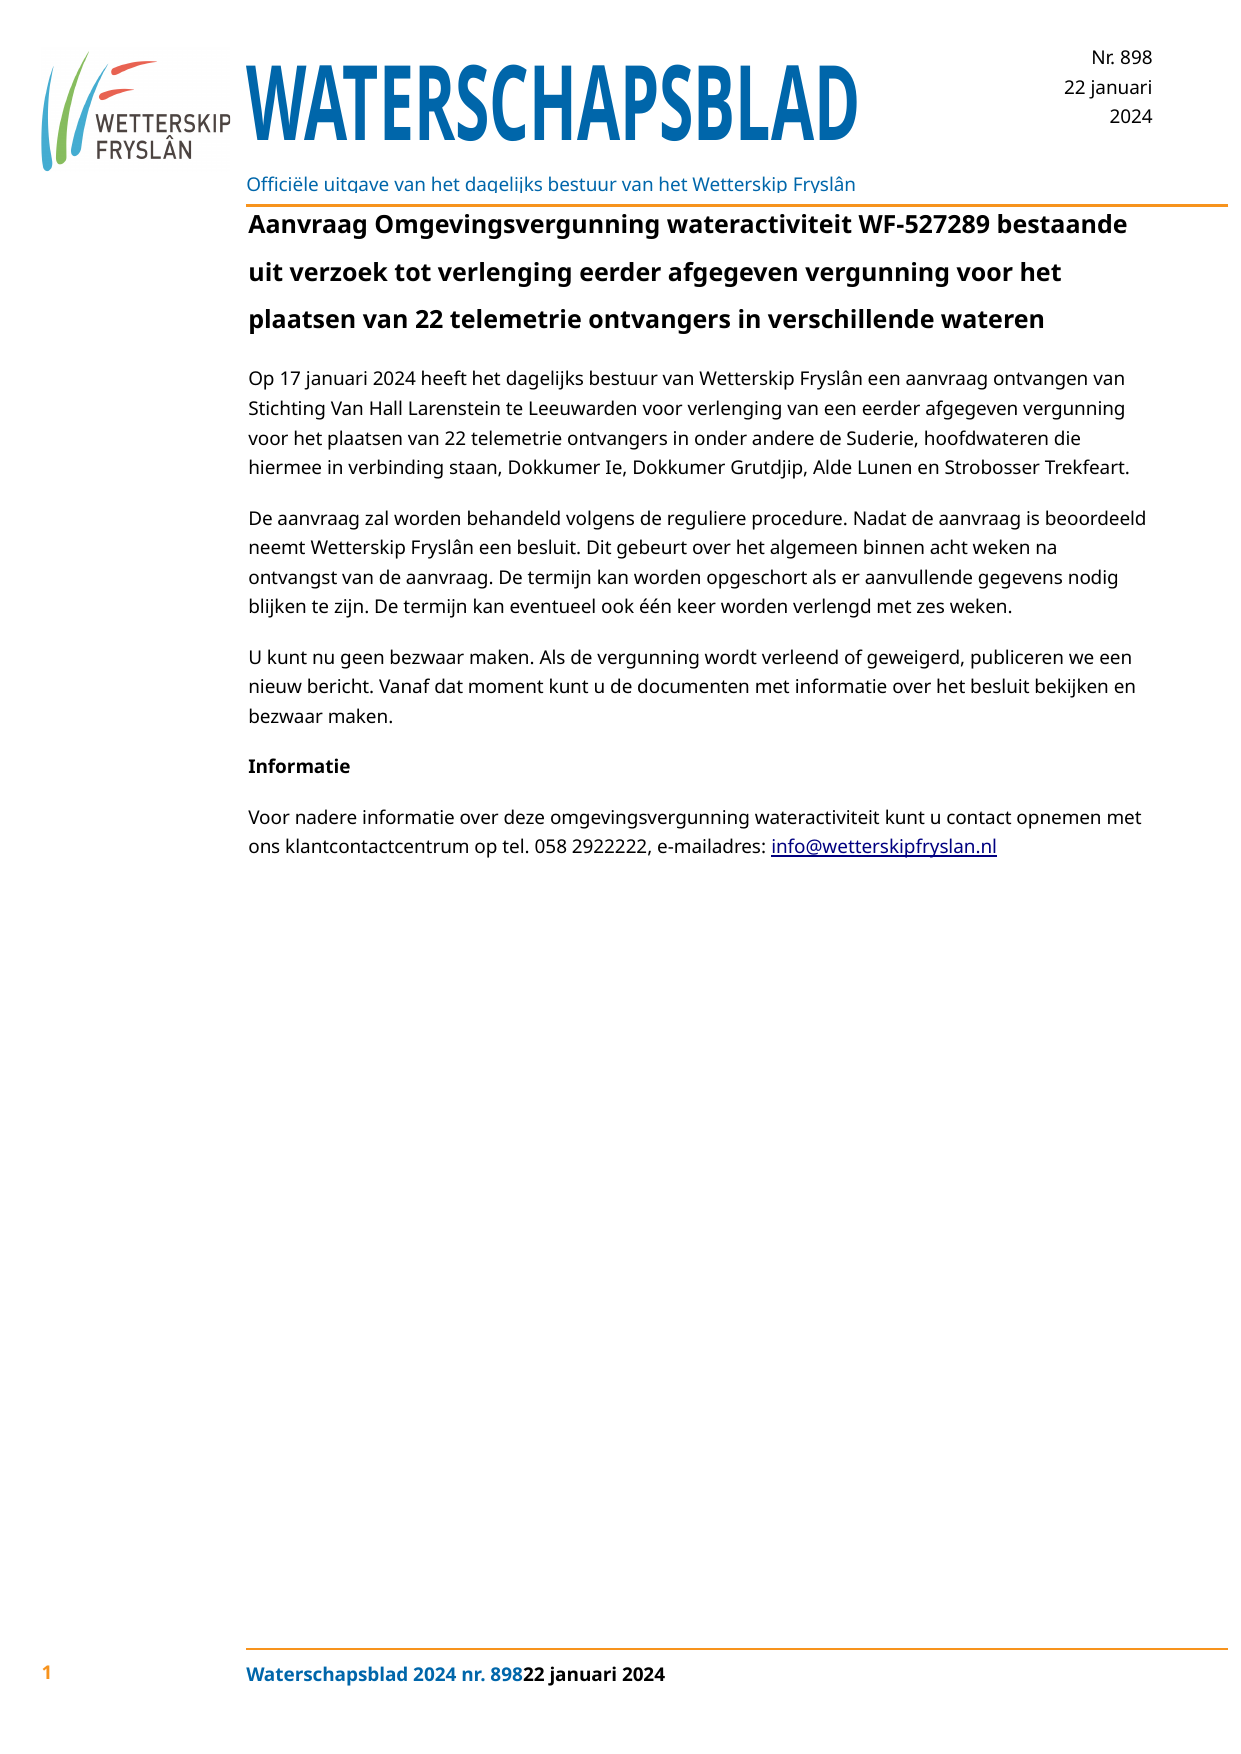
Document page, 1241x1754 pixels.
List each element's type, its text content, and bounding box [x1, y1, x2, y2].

text Aanvraag Omgevingsvergunning wateractiviteit WF-527289 bestaande uit verzoek tot verlenging eerder afgegeven vergunning voor het plaatsen van 22 telemetrie ontvangers in verschillende wateren [248, 207, 1152, 336]
text De aanvraag zal worden behandeld volgens de reguliere procedure. Nadat de aanvraag is beoordeeld neemt Wetterskip Fryslân een besluit. Dit gebeurt over het algemeen binnen acht weken na ontvangst van de aanvraag. De termijn kan worden opgeschort als er aanvullende gegevens nodig blijken te zijn. De termijn kan eventueel ook één keer worden verlengd met zes weken. [248, 505, 1152, 619]
text Voor nadere informatie over deze omgevingsvergunning wateractiviteit kunt u contact opnemen met ons klantcontactcentrum op tel. 058 2922222, e-mailadres: info@wetterskipfryslan.nl [248, 804, 1152, 859]
picture [41, 47, 231, 172]
text U kunt nu geen bezwaar maken. Als de vergunning wordt verleend of geweigerd, publiceren we een nieuw bericht. Vanaf dat moment kunt u de documenten met informatie over het besluit bekijken en bezwaar maken. [248, 644, 1152, 729]
text Op 17 januari 2024 heeft het dagelijks bestuur van Wetterskip Fryslân een aanvraag ontvangen van Stichting Van Hall Larenstein te Leeuwarden voor verlenging van een eerder afgegeven vergunning voor het plaatsen van 22 telemetrie ontvangers in onder andere de Suderie, hoofdwateren die hiermee in verbinding staan, Dokkumer Ie, Dokkumer Grutdjip, Alde Lunen en Strobosser Trekfeart. [248, 366, 1152, 480]
text Informatie [248, 753, 1152, 779]
